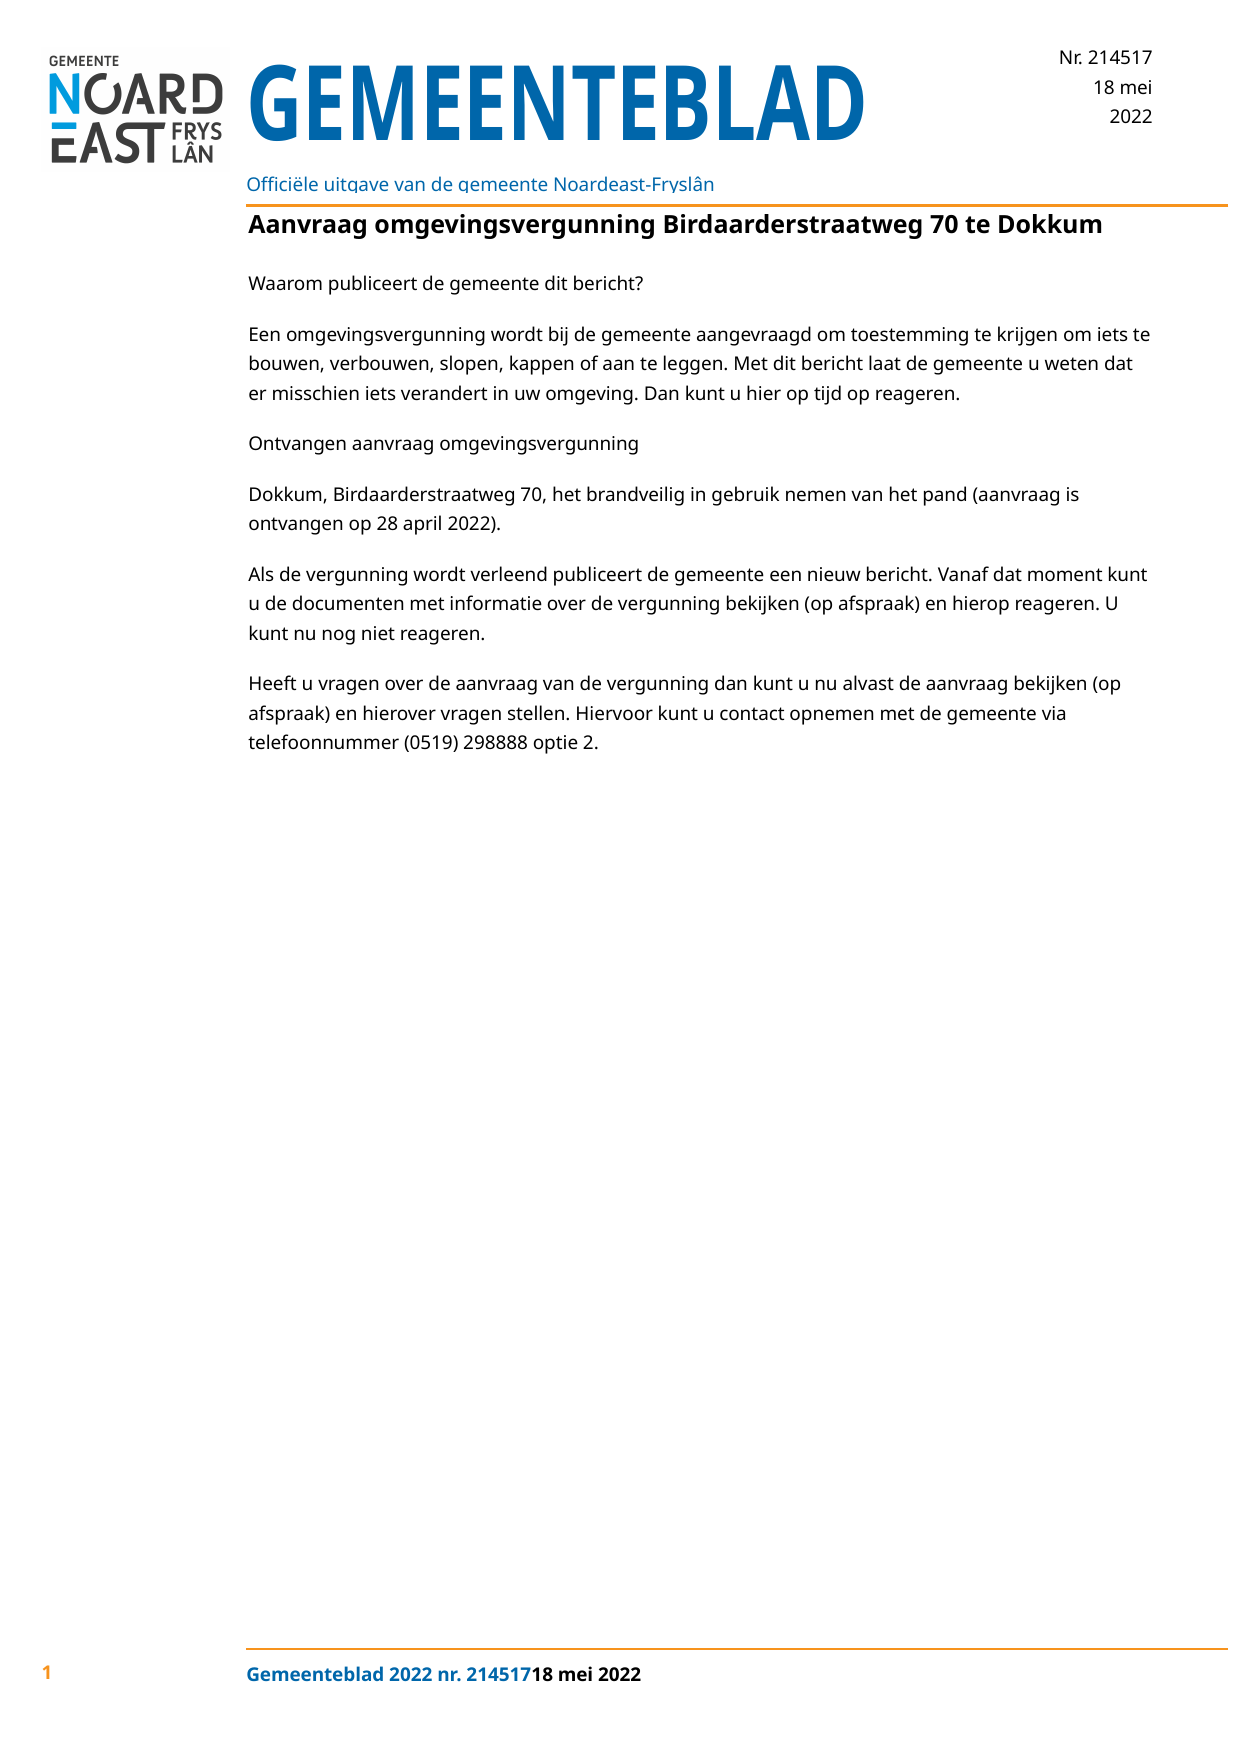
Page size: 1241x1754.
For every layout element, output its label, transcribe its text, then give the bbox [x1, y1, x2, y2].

text Heeft u vragen over de aanvraag van de vergunning dan kunt u nu alvast de aanvraag bekijken (op afspraak) en hierover vragen stellen. Hiervoor kunt u contact opnemen met de gemeente via telefoonnummer (0519) 298888 optie 2. [248, 670, 1152, 755]
text Een omgevingsvergunning wordt bij de gemeente aangevraagd om toestemming te krijgen om iets te bouwen, verbouwen, slopen, kappen of aan te leggen. Met dit bericht laat de gemeente u weten dat er misschien iets verandert in uw omgeving. Dan kunt u hier op tijd op reageren. [248, 321, 1152, 406]
text Ontvangen aanvraag omgevingsvergunning [248, 430, 1152, 456]
picture [41, 47, 231, 172]
text Als de vergunning wordt verleend publiceert de gemeente een nieuw bericht. Vanaf dat moment kunt u de documenten met informatie over de vergunning bekijken (op afspraak) en hierop reageren. U kunt nu nog niet reageren. [248, 561, 1152, 646]
text Waarom publiceert de gemeente dit bericht? [248, 270, 1152, 296]
text Dokkum, Birdaarderstraatweg 70, het brandveilig in gebruik nemen van het pand (aanvraag is ontvangen op 28 april 2022). [248, 481, 1152, 536]
text Aanvraag omgevingsvergunning Birdaarderstraatweg 70 te Dokkum [248, 207, 1152, 241]
